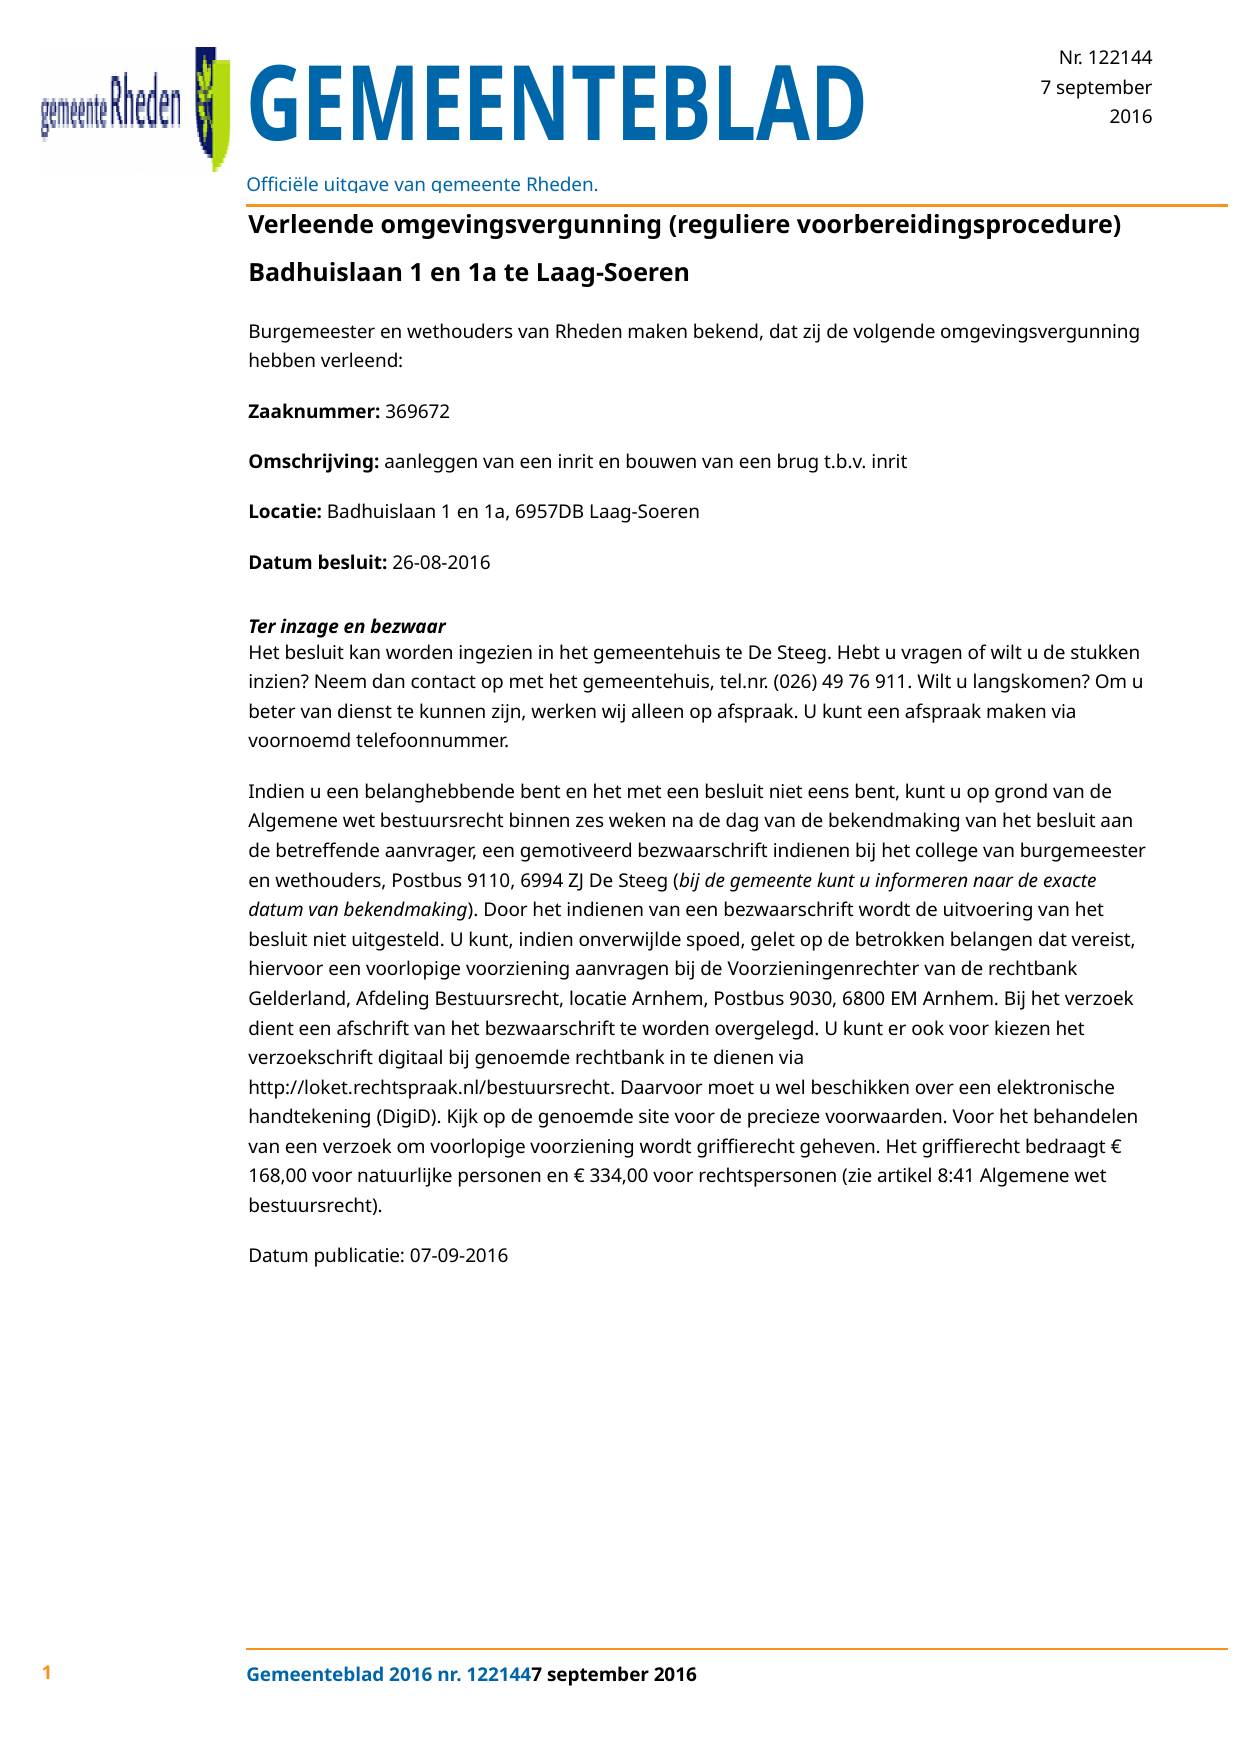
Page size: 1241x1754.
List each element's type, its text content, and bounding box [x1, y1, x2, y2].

text Zaaknummer: 369672 [248, 398, 1152, 424]
picture [41, 47, 231, 172]
text Het besluit kan worden ingezien in het gemeentehuis te De Steeg. Hebt u vragen of wilt u de stukken inzien? Neem dan contact op met het gemeentehuis, tel.nr. (026) 49 76 911. Wilt u langskomen? Om u beter van dienst te kunnen zijn, werken wij alleen op afspraak. U kunt een afspraak maken via voornoemd telefoonnummer. [248, 639, 1152, 753]
text Burgemeester en wethouders van Rheden maken bekend, dat zij de volgende omgevingsvergunning hebben verleend: [248, 318, 1152, 373]
text Indien u een belanghebbende bent en het met een besluit niet eens bent, kunt u op grond van de Algemene wet bestuursrecht binnen zes weken na de dag van de bekendmaking van het besluit aan de betreffende aanvrager, een gemotiveerd bezwaarschrift indienen bij het college van burgemeester en wethouders, Postbus 9110, 6994 ZJ De Steeg (bij de gemeente kunt u informeren naar de exacte datum van bekendmaking). Door het indienen van een bezwaarschrift wordt de uitvoering van het besluit niet uitgesteld. U kunt, indien onverwijlde spoed, gelet op de betrokken belangen dat vereist, hiervoor een voorlopige voorziening aanvragen bij de Voorzieningenrechter van de rechtbank Gelderland, Afdeling Bestuursrecht, locatie Arnhem, Postbus 9030, 6800 EM Arnhem. Bij het verzoek dient een afschrift van het bezwaarschrift te worden overgelegd. U kunt er ook voor kiezen het verzoekschrift digitaal bij genoemde rechtbank in te dienen via http://loket.rechtspraak.nl/bestuursrecht. Daarvoor moet u wel beschikken over een elektronische handtekening (DigiD). Kijk op de genoemde site voor de precieze voorwaarden. Voor het behandelen van een verzoek om voorlopige voorziening wordt griffierecht geheven. Het griffierecht bedraagt € 168,00 voor natuurlijke personen en € 334,00 voor rechtspersonen (zie artikel 8:41 Algemene wet bestuursrecht). [248, 778, 1152, 1218]
text Verleende omgevingsvergunning (reguliere voorbereidingsprocedure) Badhuislaan 1 en 1a te Laag-Soeren [248, 207, 1152, 288]
text Datum publicatie: 07-09-2016 [248, 1243, 1152, 1268]
text Omschrijving: aanleggen van een inrit en bouwen van een brug t.b.v. inrit [248, 448, 1152, 474]
text Ter inzage en bezwaar [248, 613, 1152, 639]
text Datum besluit: 26-08-2016 [248, 549, 1152, 575]
text Locatie: Badhuislaan 1 en 1a, 6957DB Laag-Soeren [248, 499, 1152, 524]
